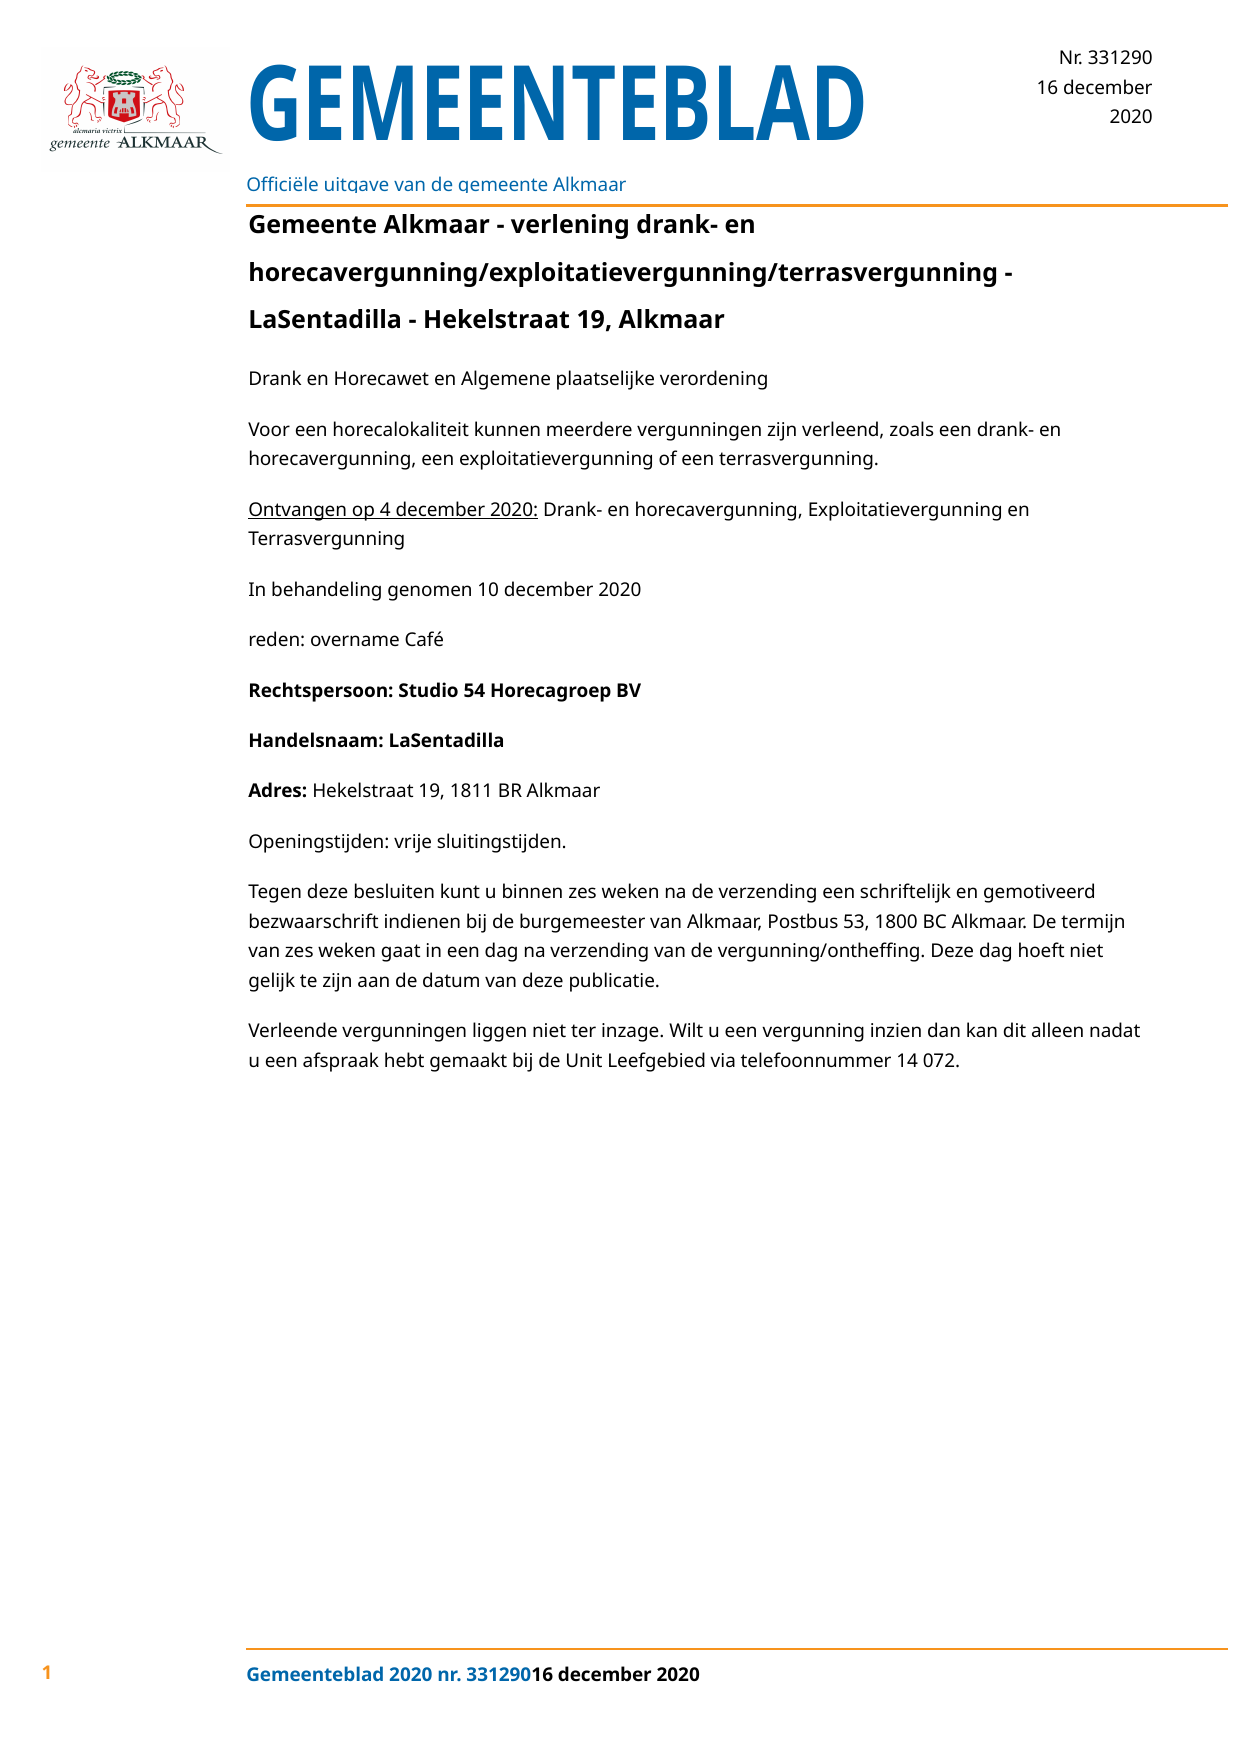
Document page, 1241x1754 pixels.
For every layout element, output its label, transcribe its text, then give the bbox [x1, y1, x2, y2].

text Drank en Horecawet en Algemene plaatselijke verordening [248, 366, 1152, 391]
text Voor een horecalokaliteit kunnen meerdere vergunningen zijn verleend, zoals een drank- en horecavergunning, een exploitatievergunning of een terrasvergunning. [248, 416, 1152, 471]
text In behandeling genomen 10 december 2020 [248, 576, 1152, 602]
text Tegen deze besluiten kunt u binnen zes weken na de verzending een schriftelijk en gemotiveerd bezwaarschrift indienen bij de burgemeester van Alkmaar, Postbus 53, 1800 BC Alkmaar. De termijn van zes weken gaat in een dag na verzending van de vergunning/ontheffing. Deze dag hoeft niet gelijk te zijn aan de datum van deze publicatie. [248, 878, 1152, 993]
text Gemeente Alkmaar - verlening drank- en horecavergunning/exploitatievergunning/terrasvergunning - LaSentadilla - Hekelstraat 19, Alkmaar [248, 207, 1152, 336]
text Verleende vergunningen liggen niet ter inzage. Wilt u een vergunning inzien dan kan dit alleen nadat u een afspraak hebt gemaakt bij de Unit Leefgebied via telefoonnummer 14 072. [248, 1018, 1152, 1073]
picture [41, 47, 231, 172]
text Handelsnaam: LaSentadilla [248, 727, 1152, 753]
text Ontvangen op 4 december 2020: Drank- en horecavergunning, Exploitatievergunning en Terrasvergunning [248, 496, 1152, 551]
text Rechtspersoon: Studio 54 Horecagroep BV [248, 677, 1152, 702]
text Openingstijden: vrije sluitingstijden. [248, 828, 1152, 854]
text reden: overname Café [248, 626, 1152, 652]
text Adres: Hekelstraat 19, 1811 BR Alkmaar [248, 778, 1152, 803]
